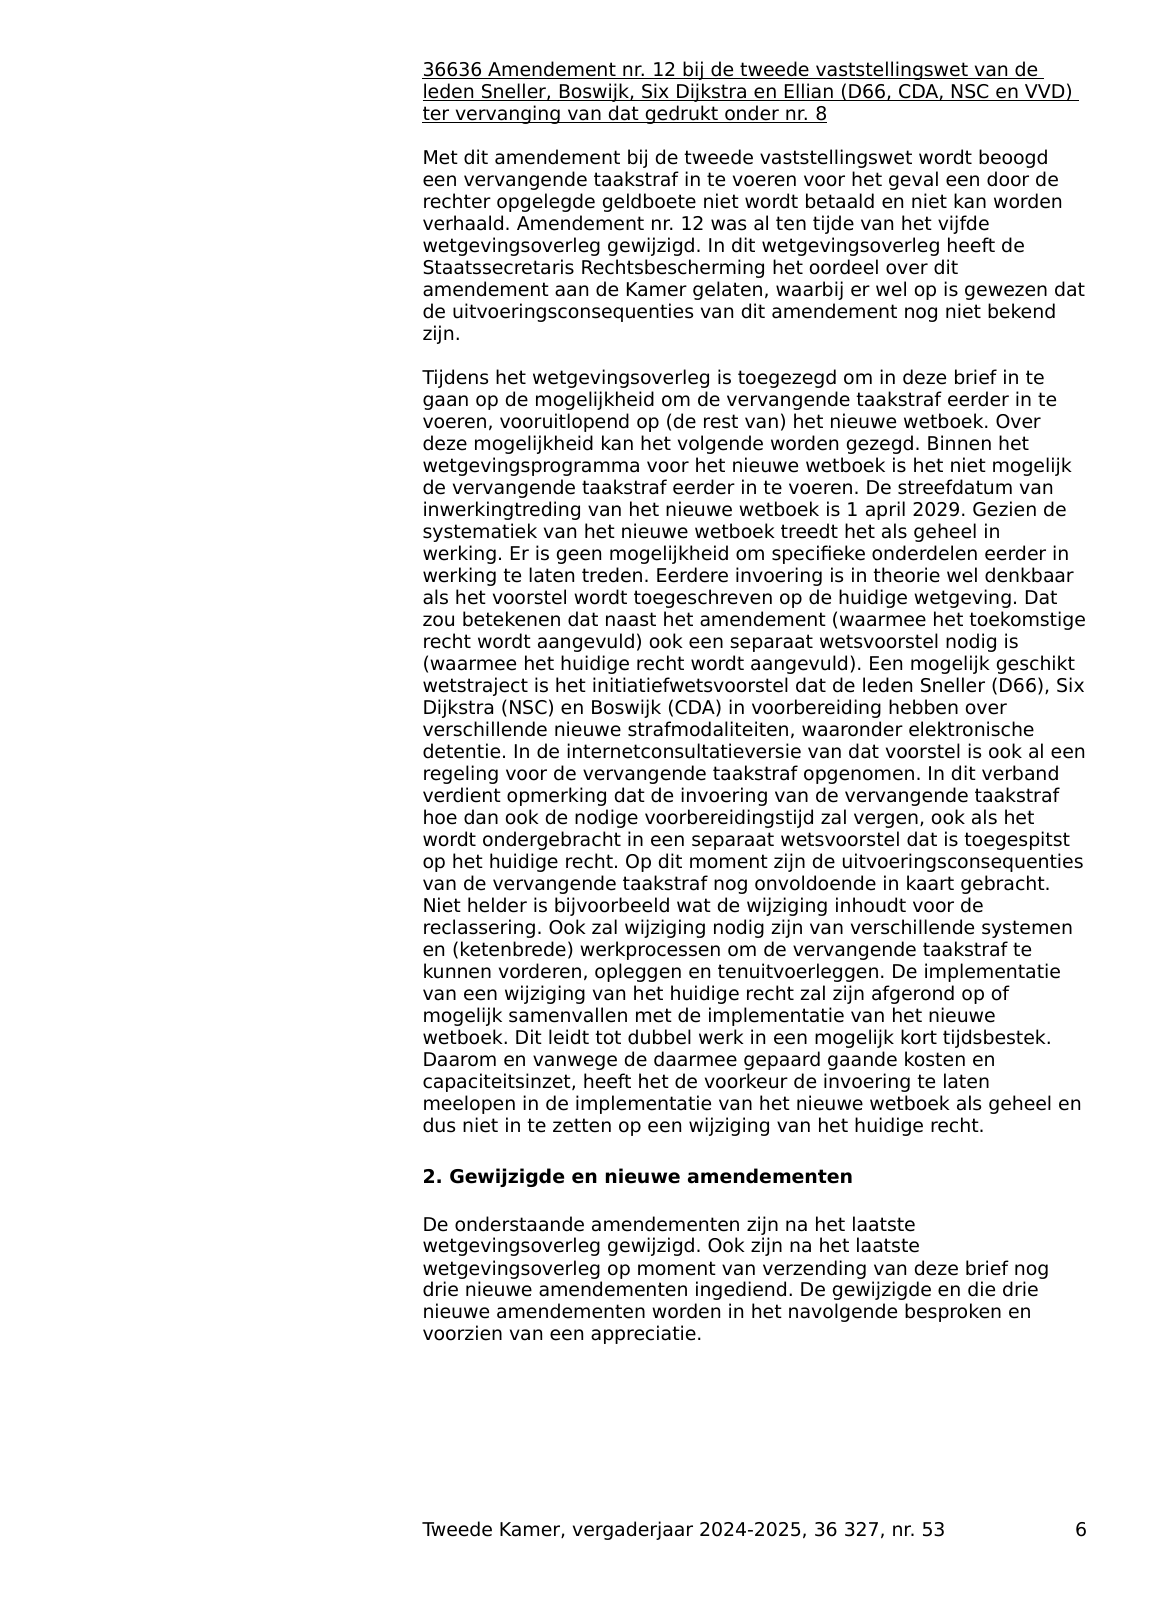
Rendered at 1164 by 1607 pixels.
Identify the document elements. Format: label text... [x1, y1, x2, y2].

subtitle 2. Gewijzigde en nieuwe amendementen [422, 1166, 1087, 1188]
text Met dit amendement bij de tweede vaststellingswet wordt beoogd een vervangende taakstraf in te voeren voor het geval een door de rechter opgelegde geldboete niet wordt betaald en niet kan worden verhaald. Amendement nr. 12 was al ten tijde van het vijfde wetgevingsoverleg gewijzigd. In dit wetgevingsoverleg heeft de Staatssecretaris Rechtsbescherming het oordeel over dit amendement aan de Kamer gelaten, waarbij er wel op is gewezen dat de uitvoeringsconsequenties van dit amendement nog niet bekend zijn. [422, 147, 1087, 345]
subtitle 36636 Amendement nr. 12 bij de tweede vaststellingswet van de leden Sneller, Boswijk, Six Dijkstra en Ellian (D66, CDA, NSC en VVD) ter vervanging van dat gedrukt onder nr. 8 [422, 59, 1087, 125]
text De onderstaande amendementen zijn na het laatste wetgevingsoverleg gewijzigd. Ook zijn na het laatste wetgevingsoverleg op moment van verzending van deze brief nog drie nieuwe amendementen ingediend. De gewijzigde en die drie nieuwe amendementen worden in het navolgende besproken en voorzien van een appreciatie. [422, 1213, 1087, 1345]
text Tijdens het wetgevingsoverleg is toegezegd om in deze brief in te gaan op de mogelijkheid om de vervangende taakstraf eerder in te voeren, vooruitlopend op (de rest van) het nieuwe wetboek. Over deze mogelijkheid kan het volgende worden gezegd. Binnen het wetgevingsprogramma voor het nieuwe wetboek is het niet mogelijk de vervangende taakstraf eerder in te voeren. De streefdatum van inwerkingtreding van het nieuwe wetboek is 1 april 2029. Gezien de systematiek van het nieuwe wetboek treedt het als geheel in werking. Er is geen mogelijkheid om specifieke onderdelen eerder in werking te laten treden. Eerdere invoering is in theorie wel denkbaar als het voorstel wordt toegeschreven op de huidige wetgeving. Dat zou betekenen dat naast het amendement (waarmee het toekomstige recht wordt aangevuld) ook een separaat wetsvoorstel nodig is (waarmee het huidige recht wordt aangevuld). Een mogelijk geschikt wetstraject is het initiatiefwetsvoorstel dat de leden Sneller (D66), Six Dijkstra (NSC) en Boswijk (CDA) in voorbereiding hebben over verschillende nieuwe strafmodaliteiten, waaronder elektronische detentie. In de internetconsultatieversie van dat voorstel is ook al een regeling voor de vervangende taakstraf opgenomen. In dit verband verdient opmerking dat de invoering van de vervangende taakstraf hoe dan ook de nodige voorbereidingstijd zal vergen, ook als het wordt ondergebracht in een separaat wetsvoorstel dat is toegespitst op het huidige recht. Op dit moment zijn de uitvoeringsconsequenties van de vervangende taakstraf nog onvoldoende in kaart gebracht. Niet helder is bijvoorbeeld wat de wijziging inhoudt voor de reclassering. Ook zal wijziging nodig zijn van verschillende systemen en (ketenbrede) werkprocessen om de vervangende taakstraf te kunnen vorderen, opleggen en tenuitvoerleggen. De implementatie van een wijziging van het huidige recht zal zijn afgerond op of mogelijk samenvallen met de implementatie van het nieuwe wetboek. Dit leidt tot dubbel werk in een mogelijk kort tijdsbestek. Daarom en vanwege de daarmee gepaard gaande kosten en capaciteitsinzet, heeft het de voorkeur de invoering te laten meelopen in de implementatie van het nieuwe wetboek als geheel en dus niet in te zetten op een wijziging van het huidige recht. [422, 367, 1087, 1136]
